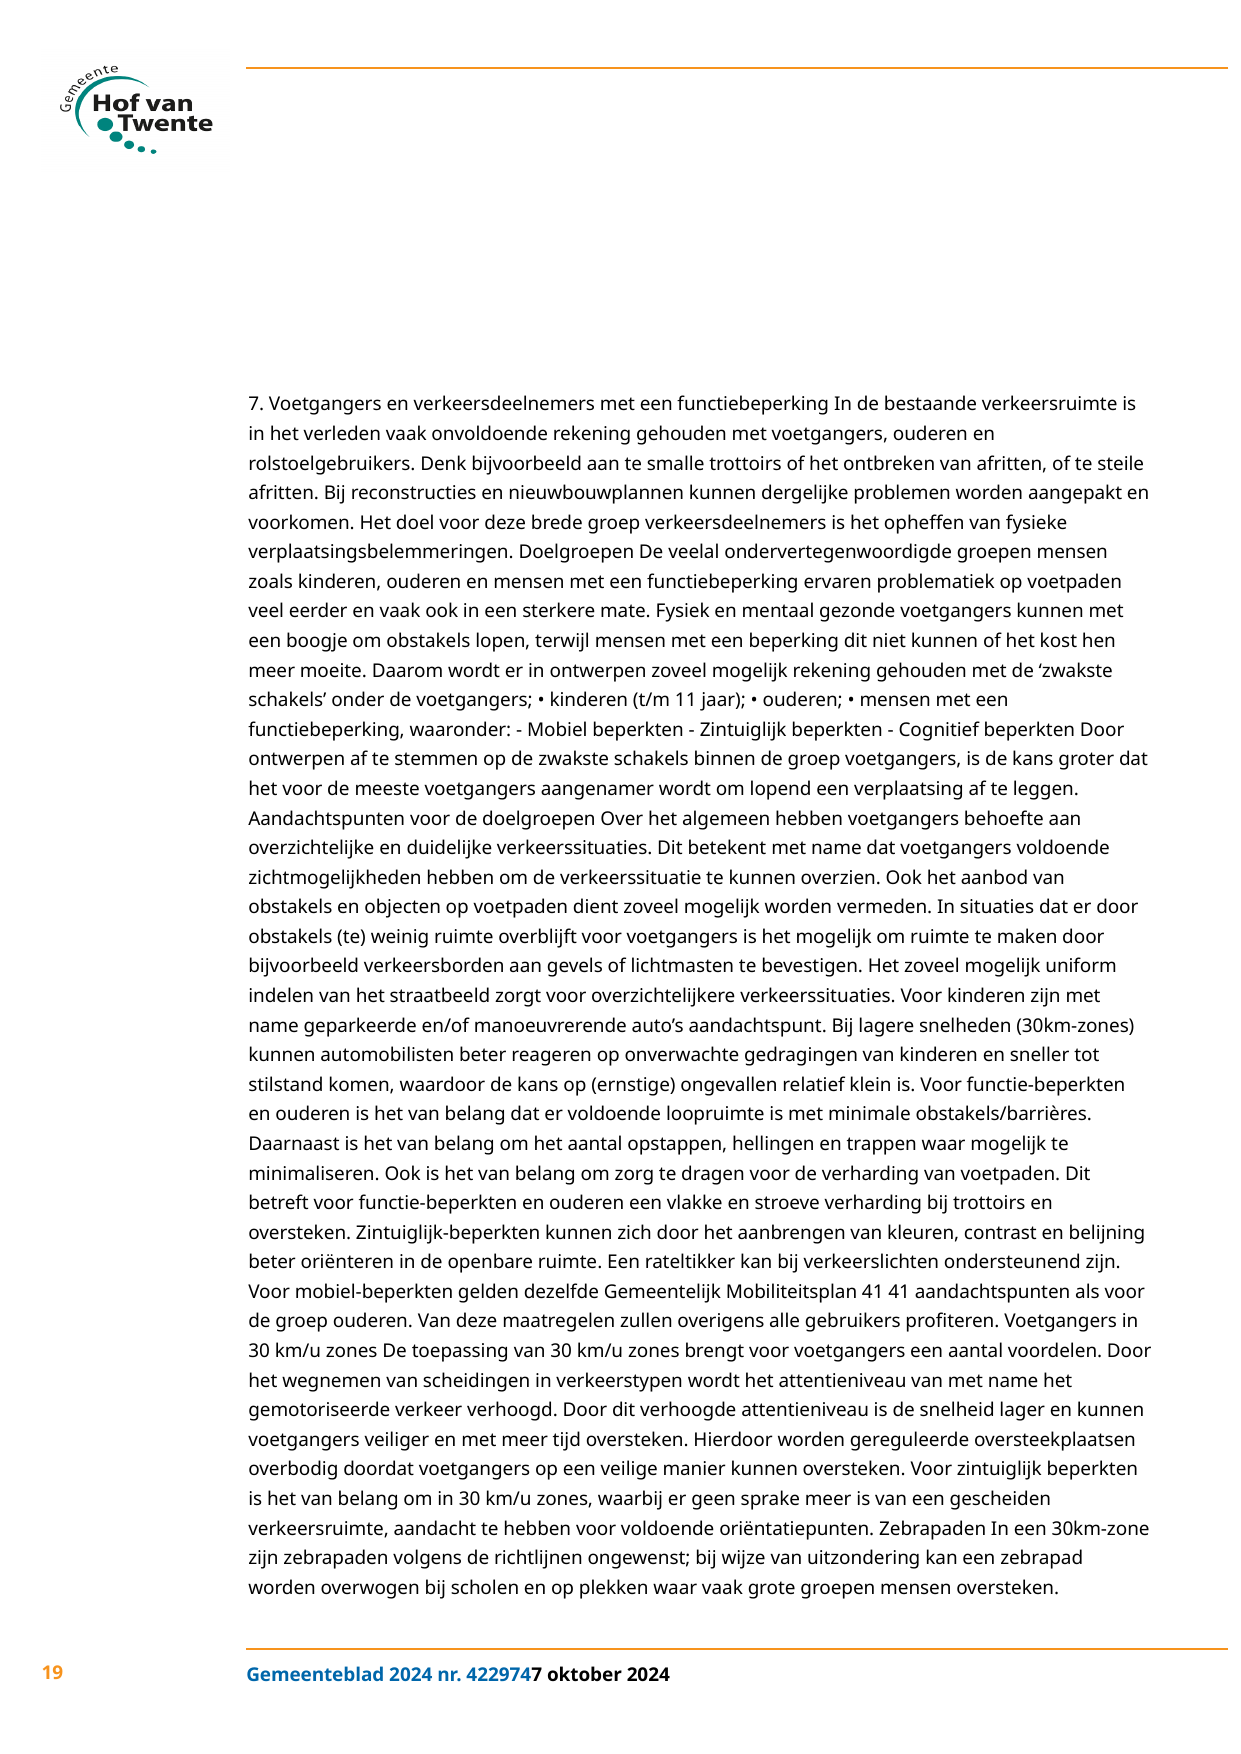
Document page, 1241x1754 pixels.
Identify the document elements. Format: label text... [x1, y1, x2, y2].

picture [41, 47, 231, 172]
text 7. Voetgangers en verkeersdeelnemers met een functiebeperking In de bestaande verkeersruimte is in het verleden vaak onvoldoende rekening gehouden met voetgangers, ouderen en rolstoelgebruikers. Denk bijvoorbeeld aan te smalle trottoirs of het ontbreken van afritten, of te steile afritten. Bij reconstructies en nieuwbouwplannen kunnen dergelijke problemen worden aangepakt en voorkomen. Het doel voor deze brede groep verkeersdeelnemers is het opheffen van fysieke verplaatsingsbelemmeringen. Doelgroepen De veelal ondervertegenwoordigde groepen mensen zoals kinderen, ouderen en mensen met een functiebeperking ervaren problematiek op voetpaden veel eerder en vaak ook in een sterkere mate. Fysiek en mentaal gezonde voetgangers kunnen met een boogje om obstakels lopen, terwijl mensen met een beperking dit niet kunnen of het kost hen meer moeite. Daarom wordt er in ontwerpen zoveel mogelijk rekening gehouden met de ‘zwakste schakels’ onder de voetgangers; • kinderen (t/m 11 jaar); • ouderen; • mensen met een functiebeperking, waaronder: - Mobiel beperkten - Zintuiglijk beperkten - Cognitief beperkten Door ontwerpen af te stemmen op de zwakste schakels binnen de groep voetgangers, is de kans groter dat het voor de meeste voetgangers aangenamer wordt om lopend een verplaatsing af te leggen. Aandachtspunten voor de doelgroepen Over het algemeen hebben voetgangers behoefte aan overzichtelijke en duidelijke verkeerssituaties. Dit betekent met name dat voetgangers voldoende zichtmogelijkheden hebben om de verkeerssituatie te kunnen overzien. Ook het aanbod van obstakels en objecten op voetpaden dient zoveel mogelijk worden vermeden. In situaties dat er door obstakels (te) weinig ruimte overblijft voor voetgangers is het mogelijk om ruimte te maken door bijvoorbeeld verkeersborden aan gevels of lichtmasten te bevestigen. Het zoveel mogelijk uniform indelen van het straatbeeld zorgt voor overzichtelijkere verkeerssituaties. Voor kinderen zijn met name geparkeerde en/of manoeuvrerende auto’s aandachtspunt. Bij lagere snelheden (30km-zones) kunnen automobilisten beter reageren op onverwachte gedragingen van kinderen en sneller tot stilstand komen, waardoor de kans op (ernstige) ongevallen relatief klein is. Voor functie-beperkten en ouderen is het van belang dat er voldoende loopruimte is met minimale obstakels/barrières. Daarnaast is het van belang om het aantal opstappen, hellingen en trappen waar mogelijk te minimaliseren. Ook is het van belang om zorg te dragen voor de verharding van voetpaden. Dit betreft voor functie-beperkten en ouderen een vlakke en stroeve verharding bij trottoirs en oversteken. Zintuiglijk-beperkten kunnen zich door het aanbrengen van kleuren, contrast en belijning beter oriënteren in de openbare ruimte. Een rateltikker kan bij verkeerslichten ondersteunend zijn. Voor mobiel-beperkten gelden dezelfde Gemeentelijk Mobiliteitsplan 41 41 aandachtspunten als voor de groep ouderen. Van deze maatregelen zullen overigens alle gebruikers profiteren. Voetgangers in 30 km/u zones De toepassing van 30 km/u zones brengt voor voetgangers een aantal voordelen. Door het wegnemen van scheidingen in verkeerstypen wordt het attentieniveau van met name het gemotoriseerde verkeer verhoogd. Door dit verhoogde attentieniveau is de snelheid lager en kunnen voetgangers veiliger en met meer tijd oversteken. Hierdoor worden gereguleerde oversteekplaatsen overbodig doordat voetgangers op een veilige manier kunnen oversteken. Voor zintuiglijk beperkten is het van belang om in 30 km/u zones, waarbij er geen sprake meer is van een gescheiden verkeersruimte, aandacht te hebben voor voldoende oriëntatiepunten. Zebrapaden In een 30km-zone zijn zebrapaden volgens de richtlijnen ongewenst; bij wijze van uitzondering kan een zebrapad worden overwogen bij scholen en op plekken waar vaak grote groepen mensen oversteken. [248, 391, 1152, 1600]
